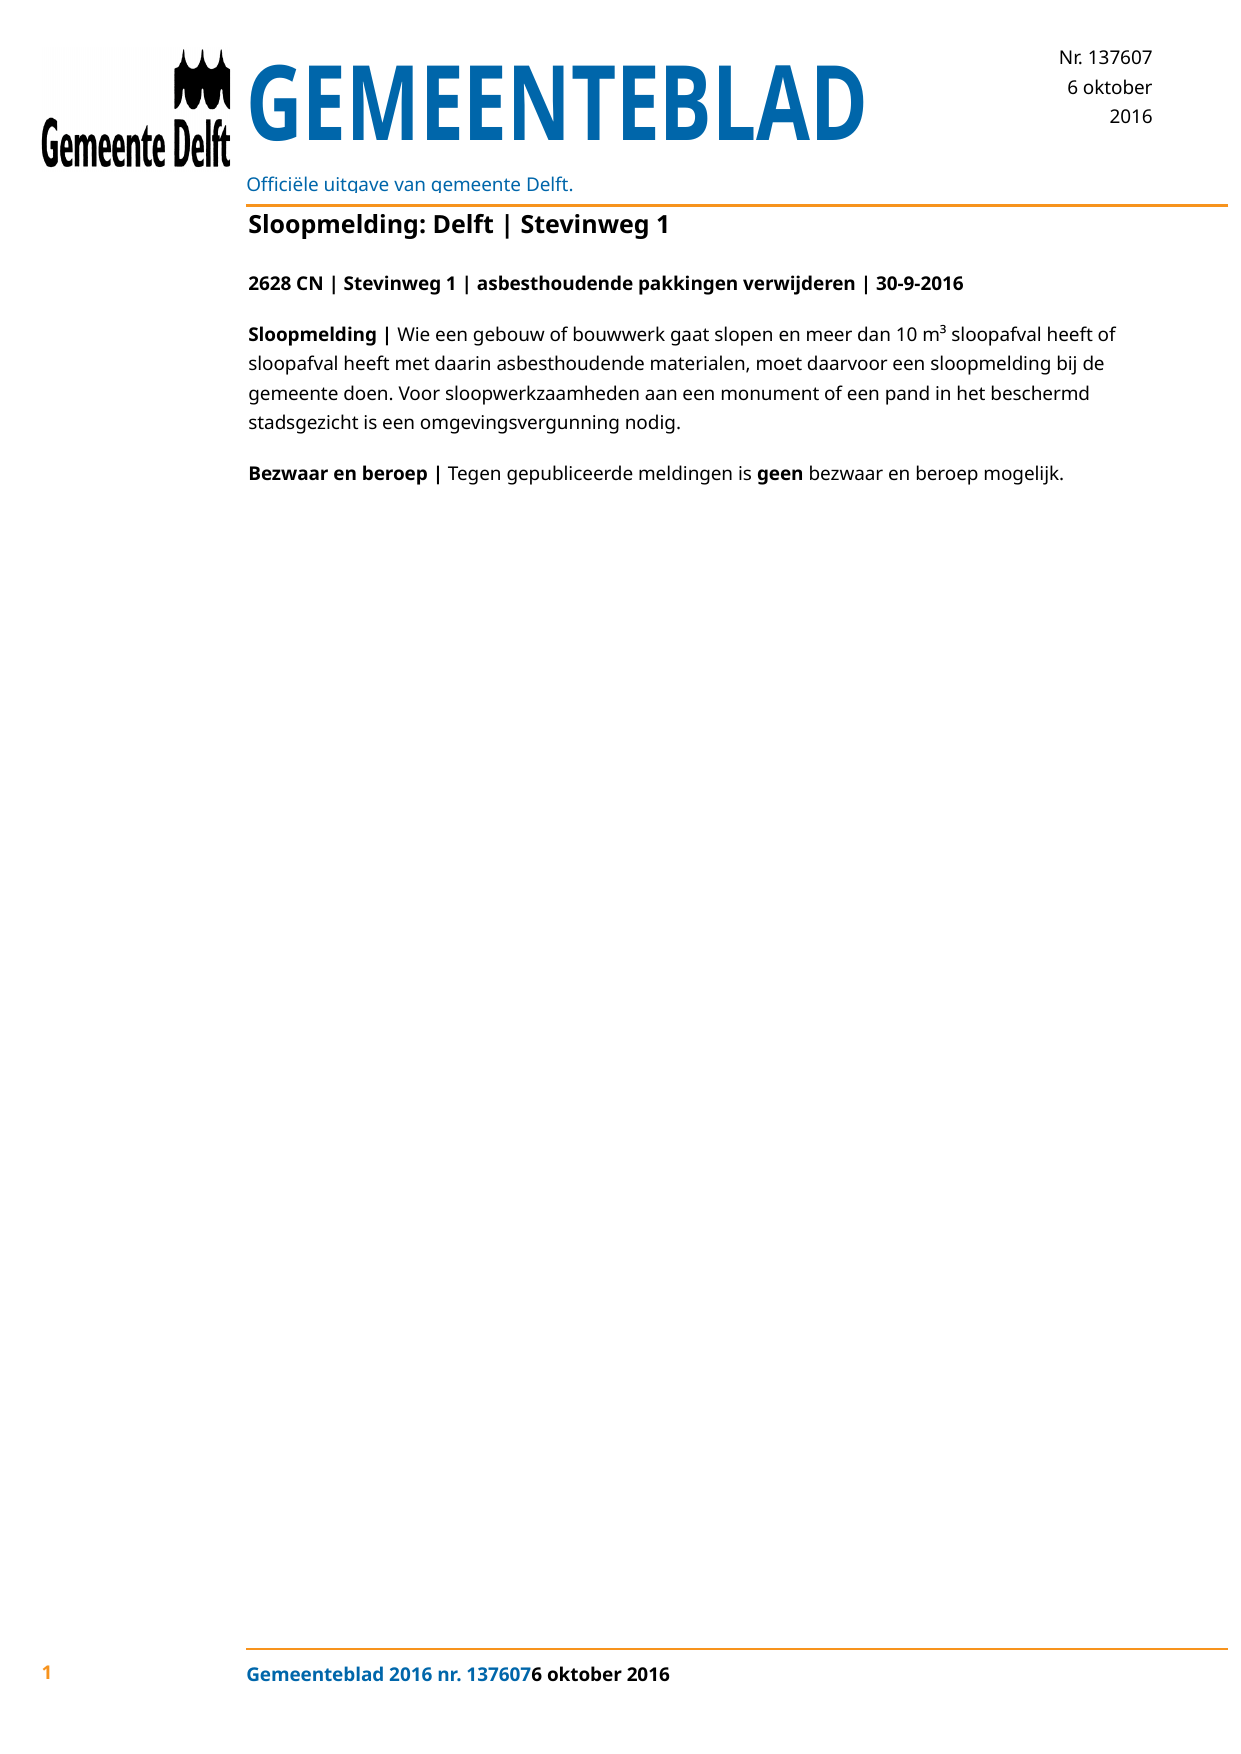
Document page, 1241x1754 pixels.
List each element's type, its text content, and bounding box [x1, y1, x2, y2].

text Sloopmelding | Wie een gebouw of bouwwerk gaat slopen en meer dan 10 m³ sloopafval heeft of sloopafval heeft met daarin asbesthoudende materialen, moet daarvoor een sloopmelding bij de gemeente doen. Voor sloopwerkzaamheden aan een monument of een pand in het beschermd stadsgezicht is een omgevingsvergunning nodig. [248, 321, 1152, 435]
text Bezwaar en beroep | Tegen gepubliceerde meldingen is geen bezwaar en beroep mogelijk. [248, 460, 1152, 486]
text 2628 CN | Stevinweg 1 | asbesthoudende pakkingen verwijderen | 30-9-2016 [248, 270, 1152, 296]
picture [41, 47, 231, 172]
text Sloopmelding: Delft | Stevinweg 1 [248, 207, 1152, 241]
